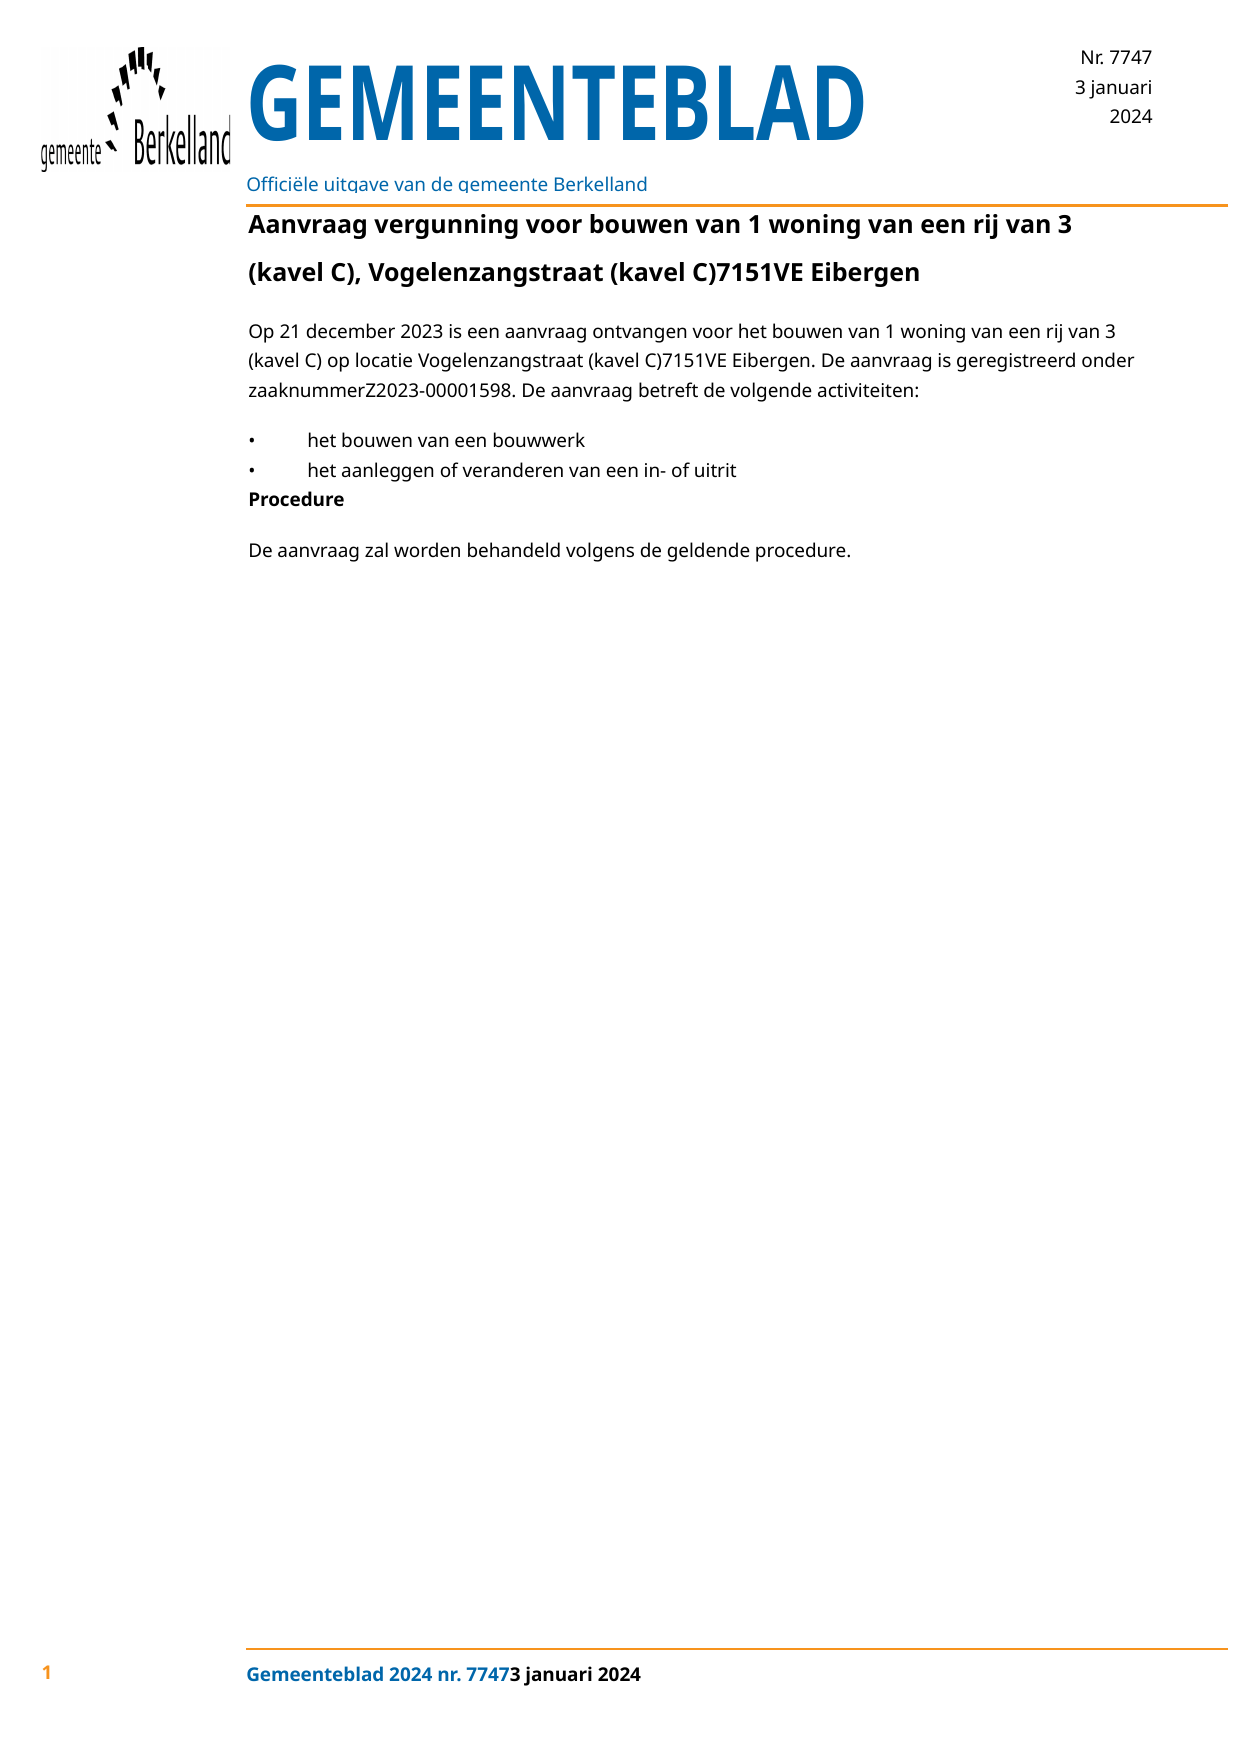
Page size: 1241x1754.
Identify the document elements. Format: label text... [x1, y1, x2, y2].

list het aanleggen of veranderen van een in- of uitrit [248, 457, 1152, 483]
text De aanvraag zal worden behandeld volgens de geldende procedure. [248, 537, 1152, 563]
text Op 21 december 2023 is een aanvraag ontvangen voor het bouwen van 1 woning van een rij van 3 (kavel C) op locatie Vogelenzangstraat (kavel C)7151VE Eibergen. De aanvraag is geregistreerd onder zaaknummerZ2023-00001598. De aanvraag betreft de volgende activiteiten: [248, 318, 1152, 403]
picture [41, 47, 231, 172]
text Procedure [248, 487, 1152, 512]
text Aanvraag vergunning voor bouwen van 1 woning van een rij van 3 (kavel C), Vogelenzangstraat (kavel C)7151VE Eibergen [248, 207, 1152, 288]
list het bouwen van een bouwwerk [248, 427, 1152, 453]
